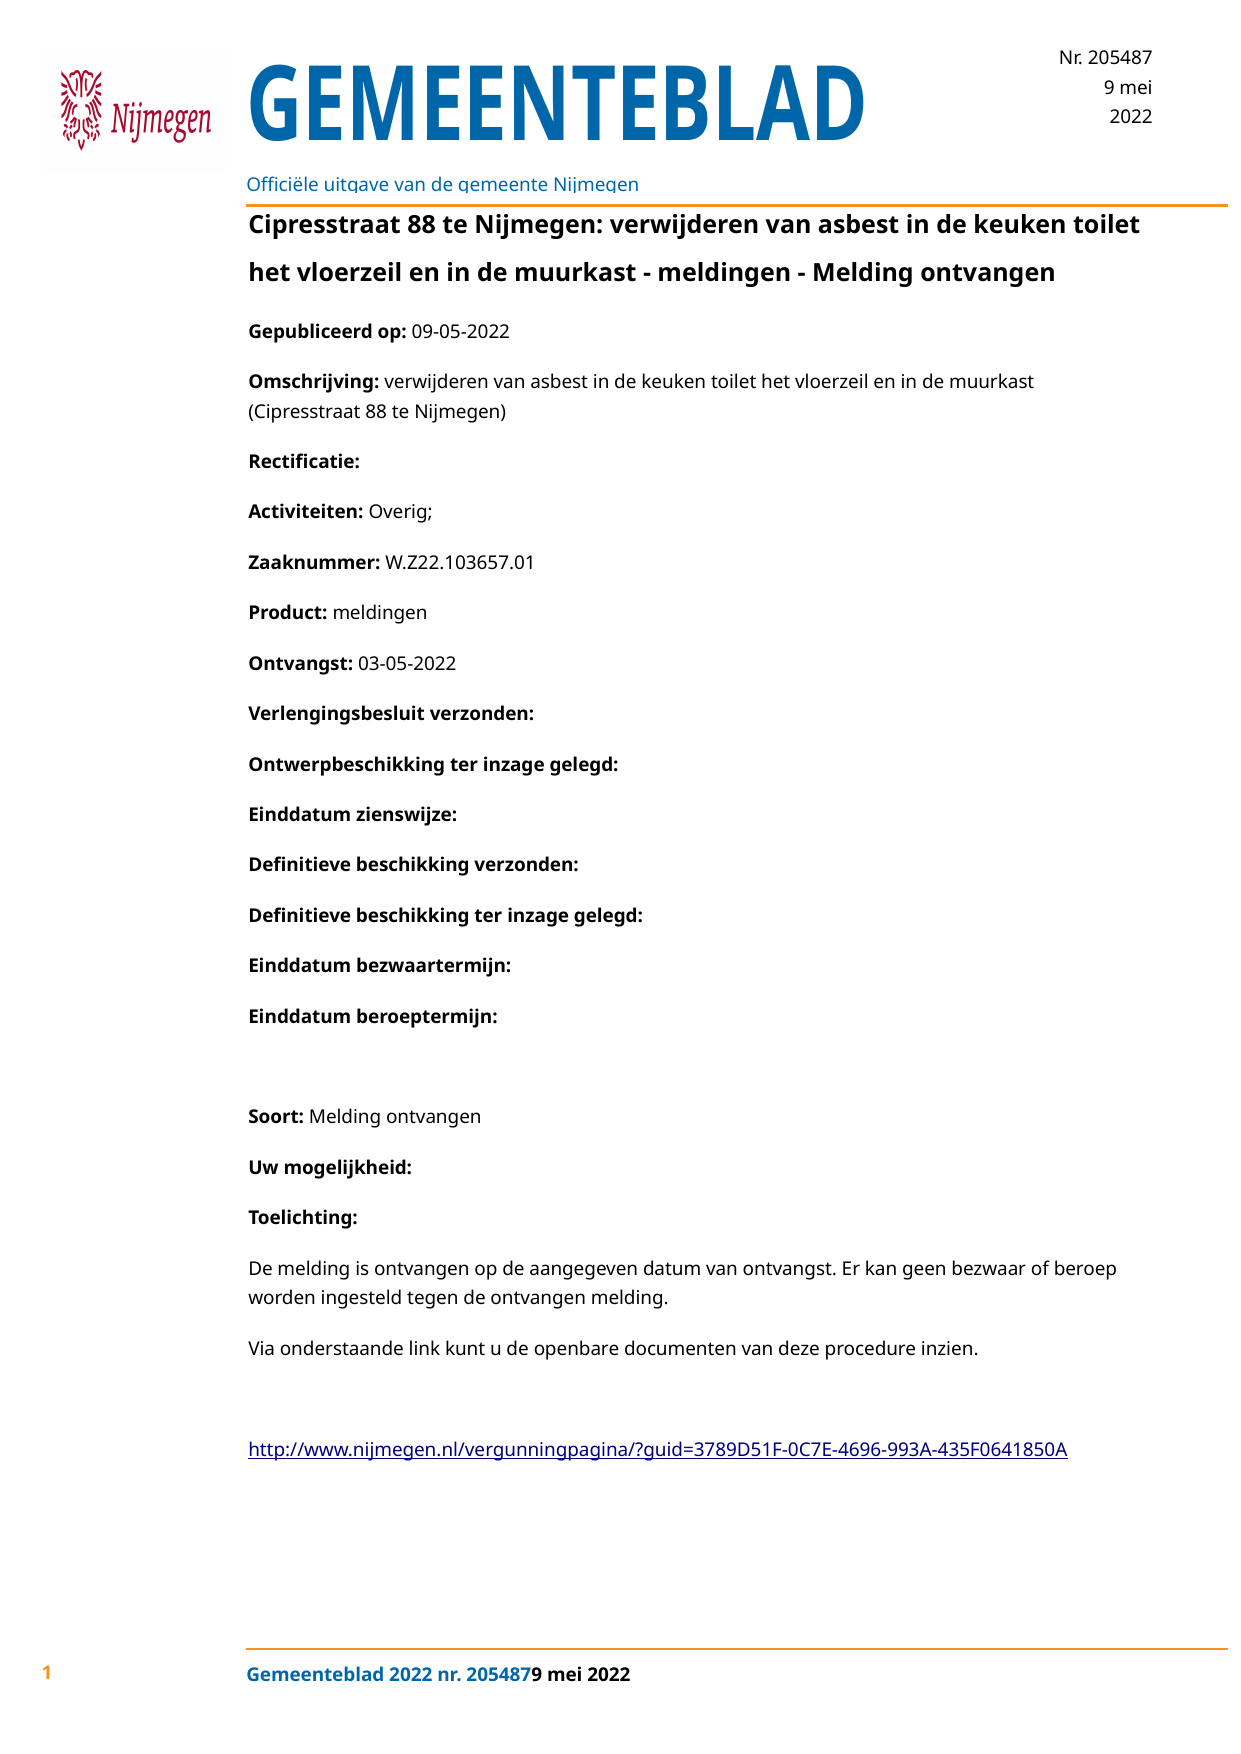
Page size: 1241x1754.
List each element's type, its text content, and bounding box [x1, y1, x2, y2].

text Toelichting: [248, 1204, 1152, 1230]
text Via onderstaande link kunt u de openbare documenten van deze procedure inzien. [248, 1335, 1152, 1361]
text Product: meldingen [248, 599, 1152, 625]
text Einddatum beroeptermijn: [248, 1003, 1152, 1029]
text http://www.nijmegen.nl/vergunningpagina/?guid=3789D51F-0C7E-4696-993A-435F0641850A [248, 1436, 1152, 1462]
picture [41, 47, 231, 172]
text Cipresstraat 88 te Nijmegen: verwijderen van asbest in de keuken toilet het vloerzeil en in de muurkast - meldingen - Melding ontvangen [248, 207, 1152, 288]
text Definitieve beschikking ter inzage gelegd: [248, 902, 1152, 928]
text Einddatum zienswijze: [248, 801, 1152, 827]
text Omschrijving: verwijderen van asbest in de keuken toilet het vloerzeil en in de muurkast (Cipresstraat 88 te Nijmegen) [248, 368, 1152, 424]
text Gepubliceerd op: 09-05-2022 [248, 318, 1152, 344]
text Definitieve beschikking verzonden: [248, 852, 1152, 877]
text Zaaknummer: W.Z22.103657.01 [248, 549, 1152, 575]
text Ontvangst: 03-05-2022 [248, 650, 1152, 676]
text Ontwerpbeschikking ter inzage gelegd: [248, 751, 1152, 777]
text Activiteiten: Overig; [248, 499, 1152, 524]
text De melding is ontvangen op de aangegeven datum van ontvangst. Er kan geen bezwaar of beroep worden ingesteld tegen de ontvangen melding. [248, 1255, 1152, 1310]
text Verlengingsbesluit verzonden: [248, 700, 1152, 726]
text Uw mogelijkheid: [248, 1154, 1152, 1180]
text Rectificatie: [248, 448, 1152, 474]
text Einddatum bezwaartermijn: [248, 952, 1152, 978]
text Soort: Melding ontvangen [248, 1104, 1152, 1129]
